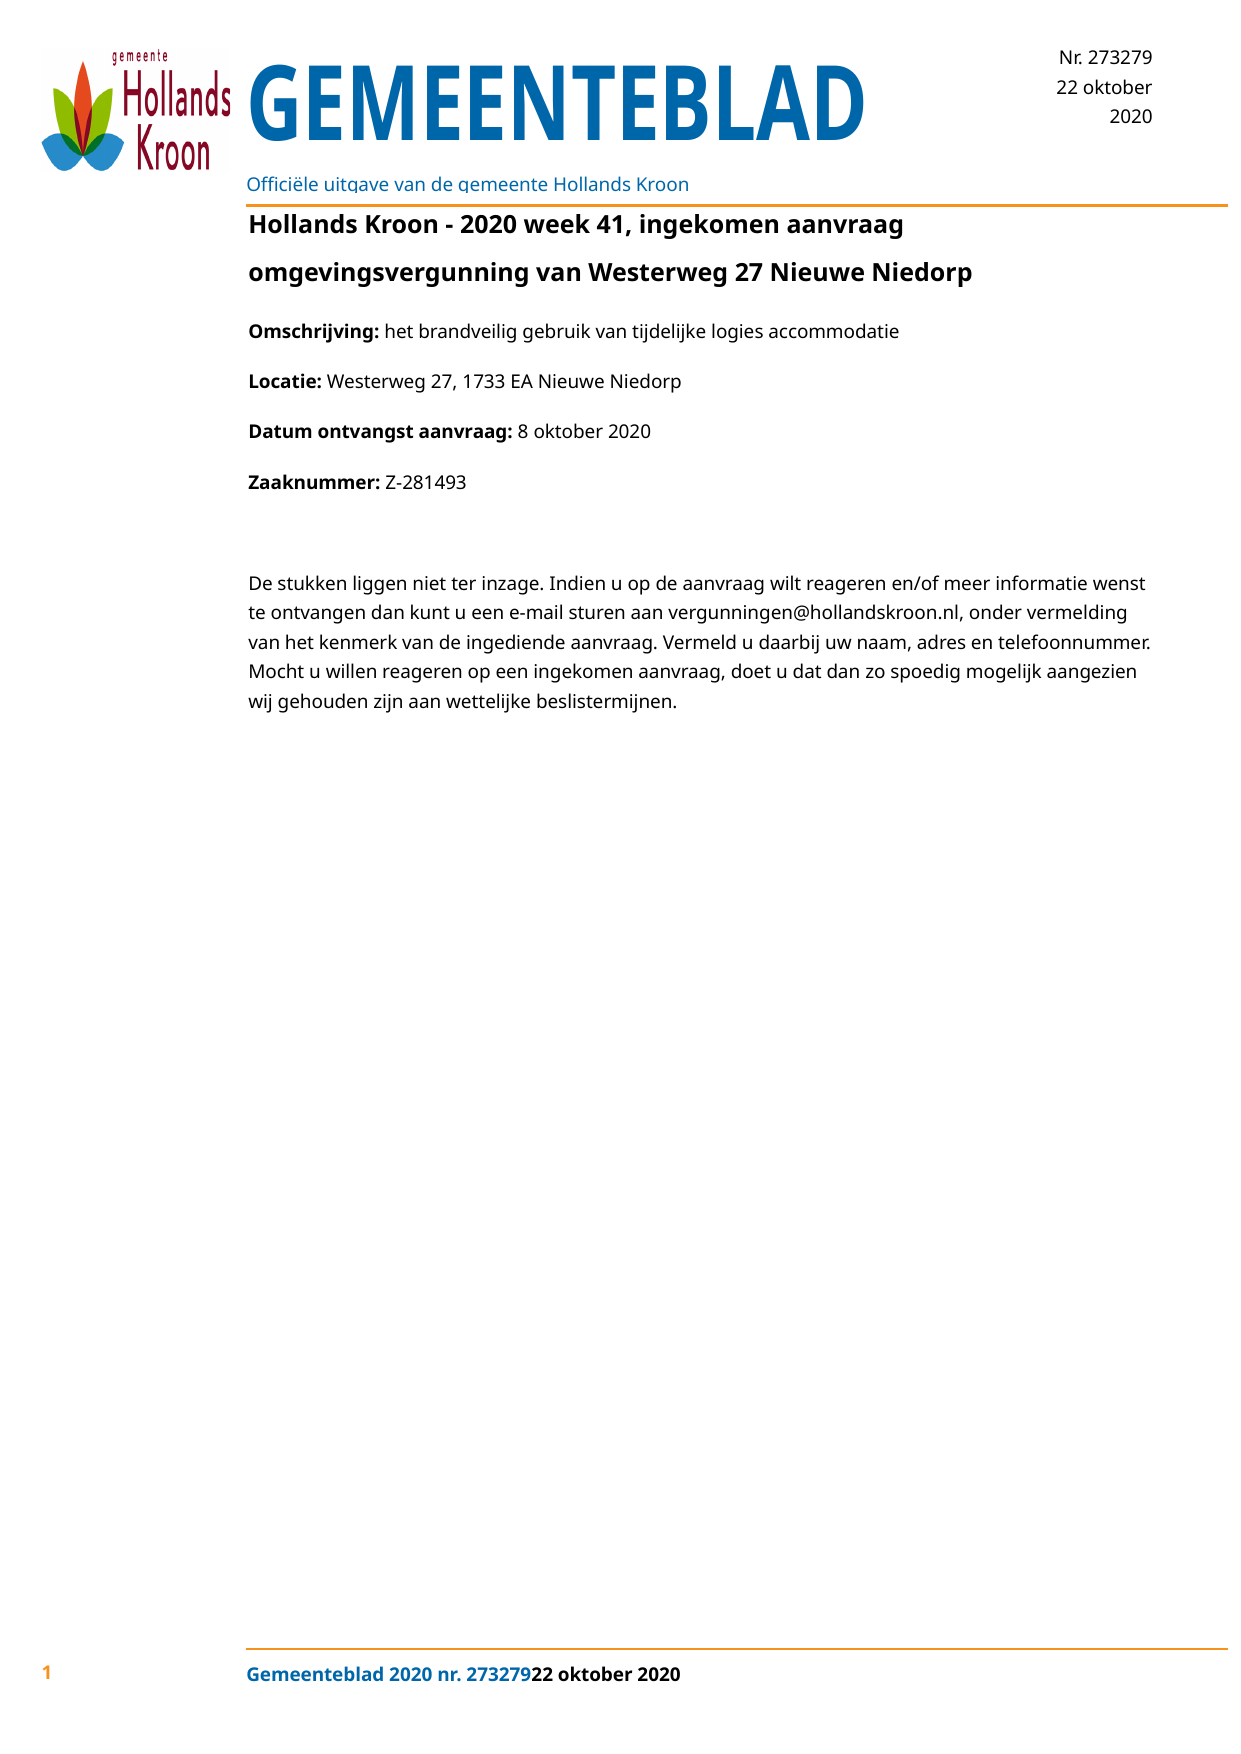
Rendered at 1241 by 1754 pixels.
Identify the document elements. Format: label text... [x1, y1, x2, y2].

text Locatie: Westerweg 27, 1733 EA Nieuwe Niedorp [248, 368, 1152, 394]
text Omschrijving: het brandveilig gebruik van tijdelijke logies accommodatie [248, 318, 1152, 344]
text Datum ontvangst aanvraag: 8 oktober 2020 [248, 419, 1152, 444]
picture [41, 47, 231, 172]
text De stukken liggen niet ter inzage. Indien u op de aanvraag wilt reageren en/of meer informatie wenst te ontvangen dan kunt u een e-mail sturen aan vergunningen@hollandskroon.nl, onder vermelding van het kenmerk van de ingediende aanvraag. Vermeld u daarbij uw naam, adres en telefoonnummer. Mocht u willen reageren op een ingekomen aanvraag, doet u dat dan zo spoedig mogelijk aangezien wij gehouden zijn aan wettelijke beslistermijnen. [248, 570, 1152, 714]
text Zaaknummer: Z-281493 [248, 469, 1152, 495]
text Hollands Kroon - 2020 week 41, ingekomen aanvraag omgevingsvergunning van Westerweg 27 Nieuwe Niedorp [248, 207, 1152, 288]
